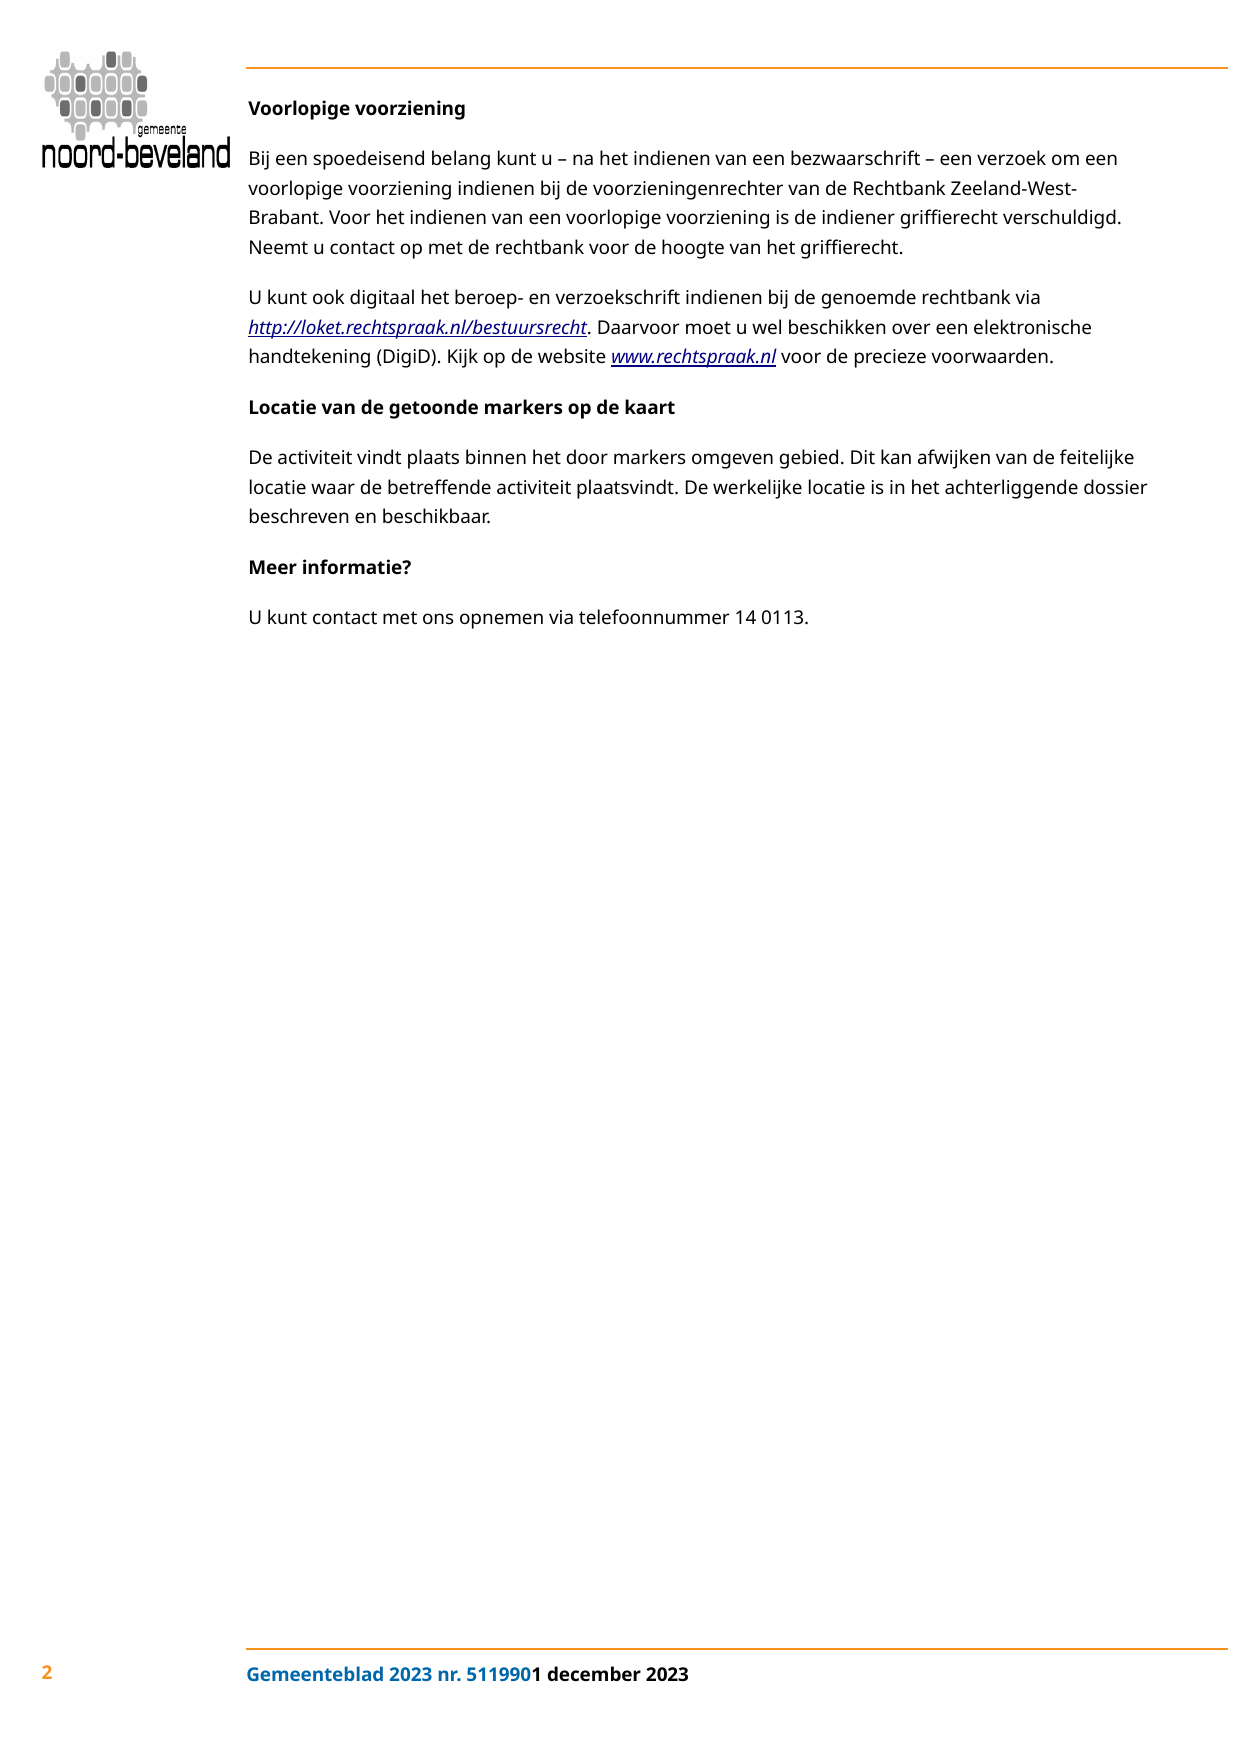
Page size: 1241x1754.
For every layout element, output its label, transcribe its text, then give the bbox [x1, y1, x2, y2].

text De activiteit vindt plaats binnen het door markers omgeven gebied. Dit kan afwijken van de feitelijke locatie waar de betreffende activiteit plaatsvindt. De werkelijke locatie is in het achterliggende dossier beschreven en beschikbaar. [248, 444, 1152, 529]
text Locatie van de getoonde markers op de kaart [248, 394, 1152, 420]
text Bij een spoedeisend belang kunt u – na het indienen van een bezwaarschrift – een verzoek om een voorlopige voorziening indienen bij de voorzieningenrechter van de Rechtbank Zeeland-West-Brabant. Voor het indienen van een voorlopige voorziening is de indiener griffierecht verschuldigd. Neemt u contact op met de rechtbank voor de hoogte van het griffierecht. [248, 145, 1152, 260]
picture [41, 47, 231, 172]
text U kunt contact met ons opnemen via telefoonnummer 14 0113. [248, 604, 1152, 630]
text U kunt ook digitaal het beroep- en verzoekschrift indienen bij de genoemde rechtbank via http://loket.rechtspraak.nl/bestuursrecht. Daarvoor moet u wel beschikken over een elektronische handtekening (DigiD). Kijk op de website www.rechtspraak.nl voor de precieze voorwaarden. [248, 284, 1152, 369]
text Voorlopige voorziening [248, 95, 1152, 121]
text Meer informatie? [248, 554, 1152, 580]
